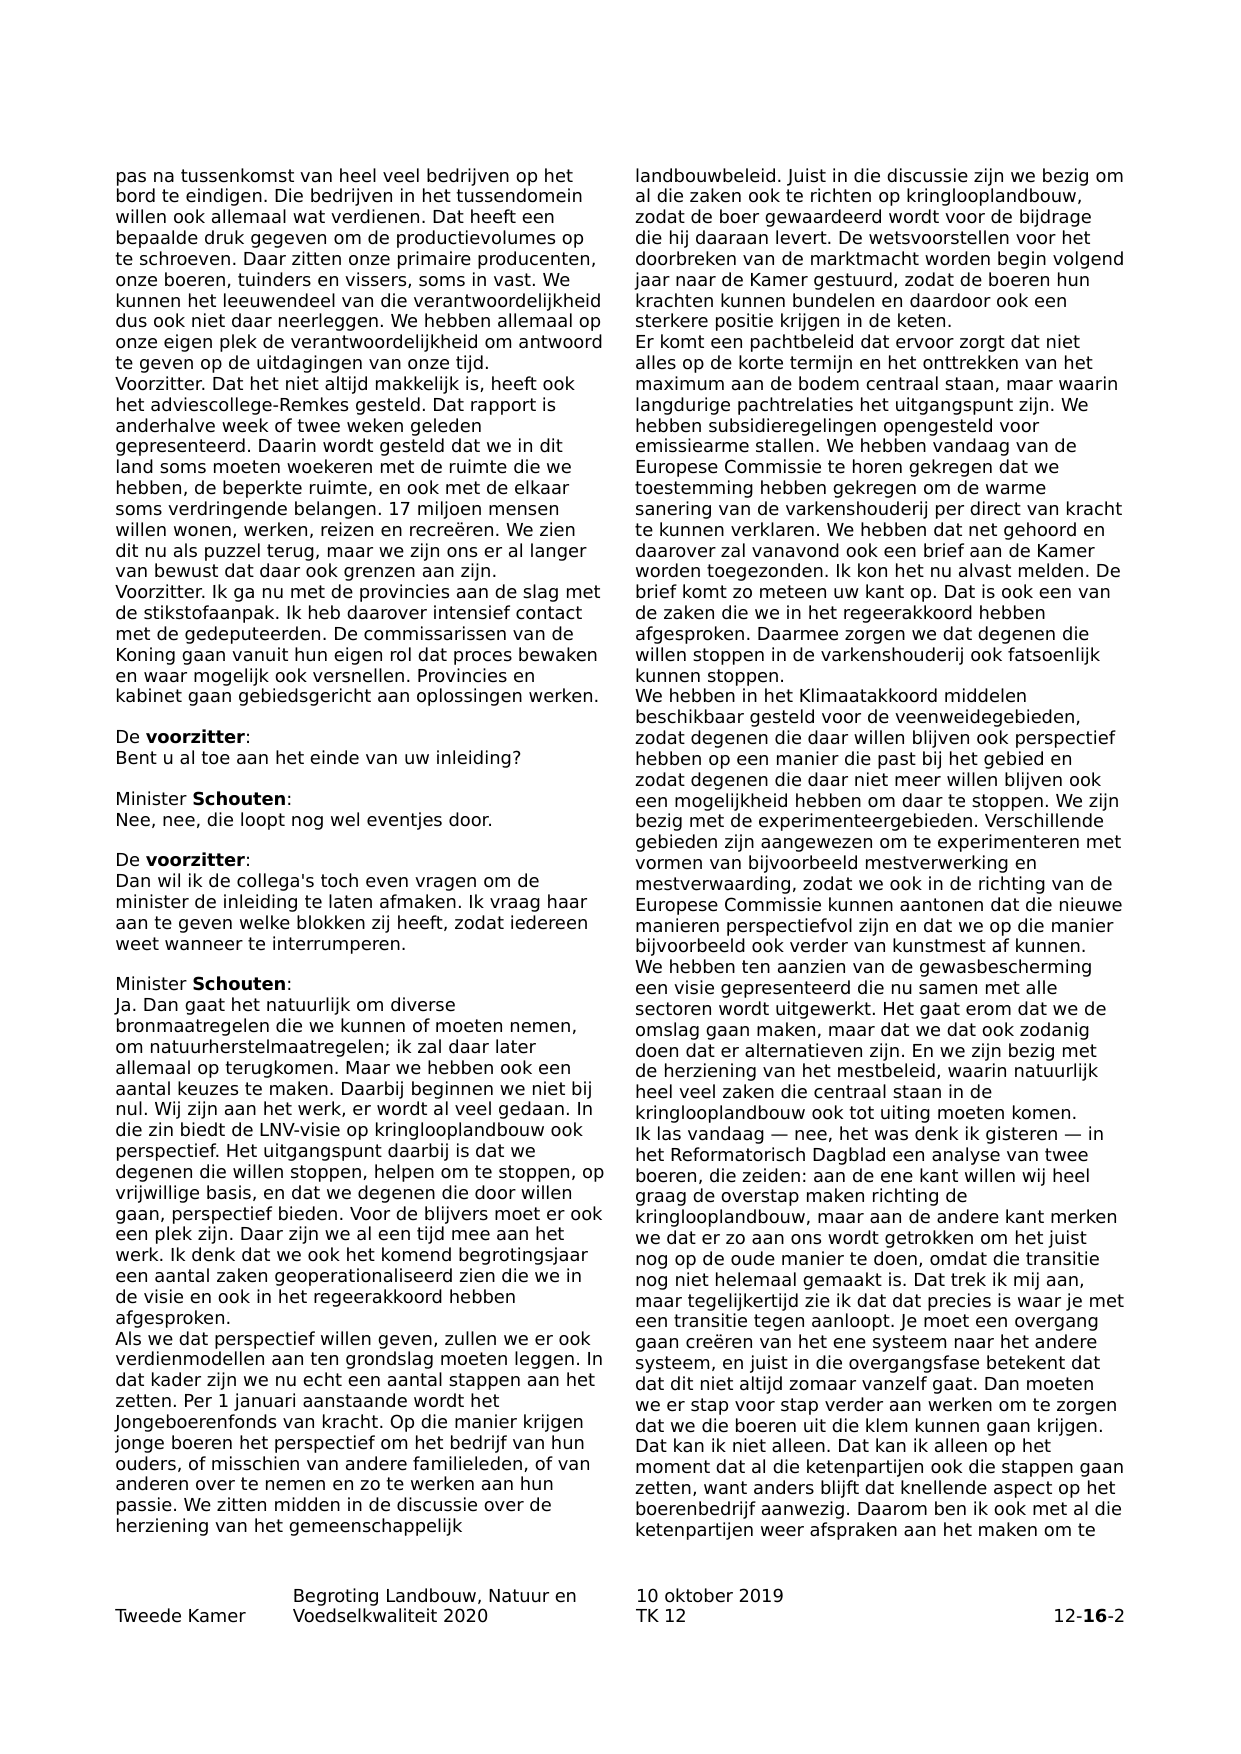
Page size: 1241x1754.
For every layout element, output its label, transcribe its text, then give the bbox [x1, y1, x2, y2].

text Voorzitter. Ik ga nu met de provincies aan de slag met de stikstofaanpak. Ik heb daarover intensief contact met de gedeputeerden. De commissarissen van de Koning gaan vanuit hun eigen rol dat proces bewaken en waar mogelijk ook versnellen. Provincies en kabinet gaan gebiedsgericht aan oplossingen werken. [115, 582, 605, 707]
text De voorzitter: [115, 850, 605, 871]
text Minister Schouten: [115, 788, 605, 809]
text Er komt een pachtbeleid dat ervoor zorgt dat niet alles op de korte termijn en het onttrekken van het maximum aan de bodem centraal staan, maar waarin langdurige pachtrelaties het uitgangspunt zijn. We hebben subsidieregelingen opengesteld voor emissiearme stallen. We hebben vandaag van de Europese Commissie te horen gekregen dat we toestemming hebben gekregen om de warme sanering van de varkenshouderij per direct van kracht te kunnen verklaren. We hebben dat net gehoord en daarover zal vanavond ook een brief aan de Kamer worden toegezonden. Ik kon het nu alvast melden. De brief komt zo meteen uw kant op. Dat is ook een van de zaken die we in het regeerakkoord hebben afgesproken. Daarmee zorgen we dat degenen die willen stoppen in de varkenshouderij ook fatsoenlijk kunnen stoppen. [635, 332, 1125, 686]
text Dan wil ik de collega's toch even vragen om de minister de inleiding te laten afmaken. Ik vraag haar aan te geven welke blokken zij heeft, zodat iedereen weet wanneer te interrumperen. [115, 871, 605, 954]
text Bent u al toe aan het einde van uw inleiding? [115, 748, 605, 768]
text Nee, nee, die loopt nog wel eventjes door. [115, 809, 605, 830]
text Ja. Dan gaat het natuurlijk om diverse bronmaatregelen die we kunnen of moeten nemen, om natuurherstelmaatregelen; ik zal daar later allemaal op terugkomen. Maar we hebben ook een aantal keuzes te maken. Daarbij beginnen we niet bij nul. Wij zijn aan het werk, er wordt al veel gedaan. In die zin biedt de LNV-visie op kringlooplandbouw ook perspectief. Het uitgangspunt daarbij is dat we degenen die willen stoppen, helpen om te stoppen, op vrijwillige basis, en dat we degenen die door willen gaan, perspectief bieden. Voor de blijvers moet er ook een plek zijn. Daar zijn we al een tijd mee aan het werk. Ik denk dat we ook het komend begrotingsjaar een aantal zaken geoperationaliseerd zien die we in de visie en ook in het regeerakkoord hebben afgesproken. [115, 995, 605, 1328]
text landbouwbeleid. Juist in die discussie zijn we bezig om al die zaken ook te richten op kringlooplandbouw, zodat de boer gewaardeerd wordt voor de bijdrage die hij daaraan levert. De wetsvoorstellen voor het doorbreken van de marktmacht worden begin volgend jaar naar de Kamer gestuurd, zodat de boeren hun krachten kunnen bundelen en daardoor ook een sterkere positie krijgen in de keten. [635, 165, 1125, 332]
text Ik las vandaag — nee, het was denk ik gisteren — in het Reformatorisch Dagblad een analyse van twee boeren, die zeiden: aan de ene kant willen wij heel graag de overstap maken richting de kringlooplandbouw, maar aan de andere kant merken we dat er zo aan ons wordt getrokken om het juist nog op de oude manier te doen, omdat die transitie nog niet helemaal gemaakt is. Dat trek ik mij aan, maar tegelijkertijd zie ik dat dat precies is waar je met een transitie tegen aanloopt. Je moet een overgang gaan creëren van het ene systeem naar het andere systeem, en juist in die overgangsfase betekent dat dat dit niet altijd zomaar vanzelf gaat. Dan moeten we er stap voor stap verder aan werken om te zorgen dat we die boeren uit die klem kunnen gaan krijgen. Dat kan ik niet alleen. Dat kan ik alleen op het moment dat al die ketenpartijen ook die stappen gaan zetten, want anders blijft dat knellende aspect op het boerenbedrijf aanwezig. Daarom ben ik ook met al die ketenpartijen weer afspraken aan het maken om te [635, 1124, 1125, 1540]
text We hebben ten aanzien van de gewasbescherming een visie gepresenteerd die nu samen met alle sectoren wordt uitgewerkt. Het gaat erom dat we de omslag gaan maken, maar dat we dat ook zodanig doen dat er alternatieven zijn. En we zijn bezig met de herziening van het mestbeleid, waarin natuurlijk heel veel zaken die centraal staan in de kringlooplandbouw ook tot uiting moeten komen. [635, 957, 1125, 1124]
text Als we dat perspectief willen geven, zullen we er ook verdienmodellen aan ten grondslag moeten leggen. In dat kader zijn we nu echt een aantal stappen aan het zetten. Per 1 januari aanstaande wordt het Jongeboerenfonds van kracht. Op die manier krijgen jonge boeren het perspectief om het bedrijf van hun ouders, of misschien van andere familieleden, of van anderen over te nemen en zo te werken aan hun passie. We zitten midden in de discussie over de herziening van het gemeenschappelijk [115, 1328, 605, 1537]
text De voorzitter: [115, 727, 605, 748]
text Minister Schouten: [115, 974, 605, 995]
text pas na tussenkomst van heel veel bedrijven op het bord te eindigen. Die bedrijven in het tussendomein willen ook allemaal wat verdienen. Dat heeft een bepaalde druk gegeven om de productievolumes op te schroeven. Daar zitten onze primaire producenten, onze boeren, tuinders en vissers, soms in vast. We kunnen het leeuwendeel van die verantwoordelijkheid dus ook niet daar neerleggen. We hebben allemaal op onze eigen plek de verantwoordelijkheid om antwoord te geven op de uitdagingen van onze tijd. [115, 165, 605, 374]
text Voorzitter. Dat het niet altijd makkelijk is, heeft ook het adviescollege-Remkes gesteld. Dat rapport is anderhalve week of twee weken geleden gepresenteerd. Daarin wordt gesteld dat we in dit land soms moeten woekeren met de ruimte die we hebben, de beperkte ruimte, en ook met de elkaar soms verdringende belangen. 17 miljoen mensen willen wonen, werken, reizen en recreëren. We zien dit nu als puzzel terug, maar we zijn ons er al langer van bewust dat daar ook grenzen aan zijn. [115, 374, 605, 582]
text We hebben in het Klimaatakkoord middelen beschikbaar gesteld voor de veenweidegebieden, zodat degenen die daar willen blijven ook perspectief hebben op een manier die past bij het gebied en zodat degenen die daar niet meer willen blijven ook een mogelijkheid hebben om daar te stoppen. We zijn bezig met de experimenteergebieden. Verschillende gebieden zijn aangewezen om te experimenteren met vormen van bijvoorbeeld mestverwerking en mestverwaarding, zodat we ook in de richting van de Europese Commissie kunnen aantonen dat die nieuwe manieren perspectiefvol zijn en dat we op die manier bijvoorbeeld ook verder van kunstmest af kunnen. [635, 686, 1125, 957]
